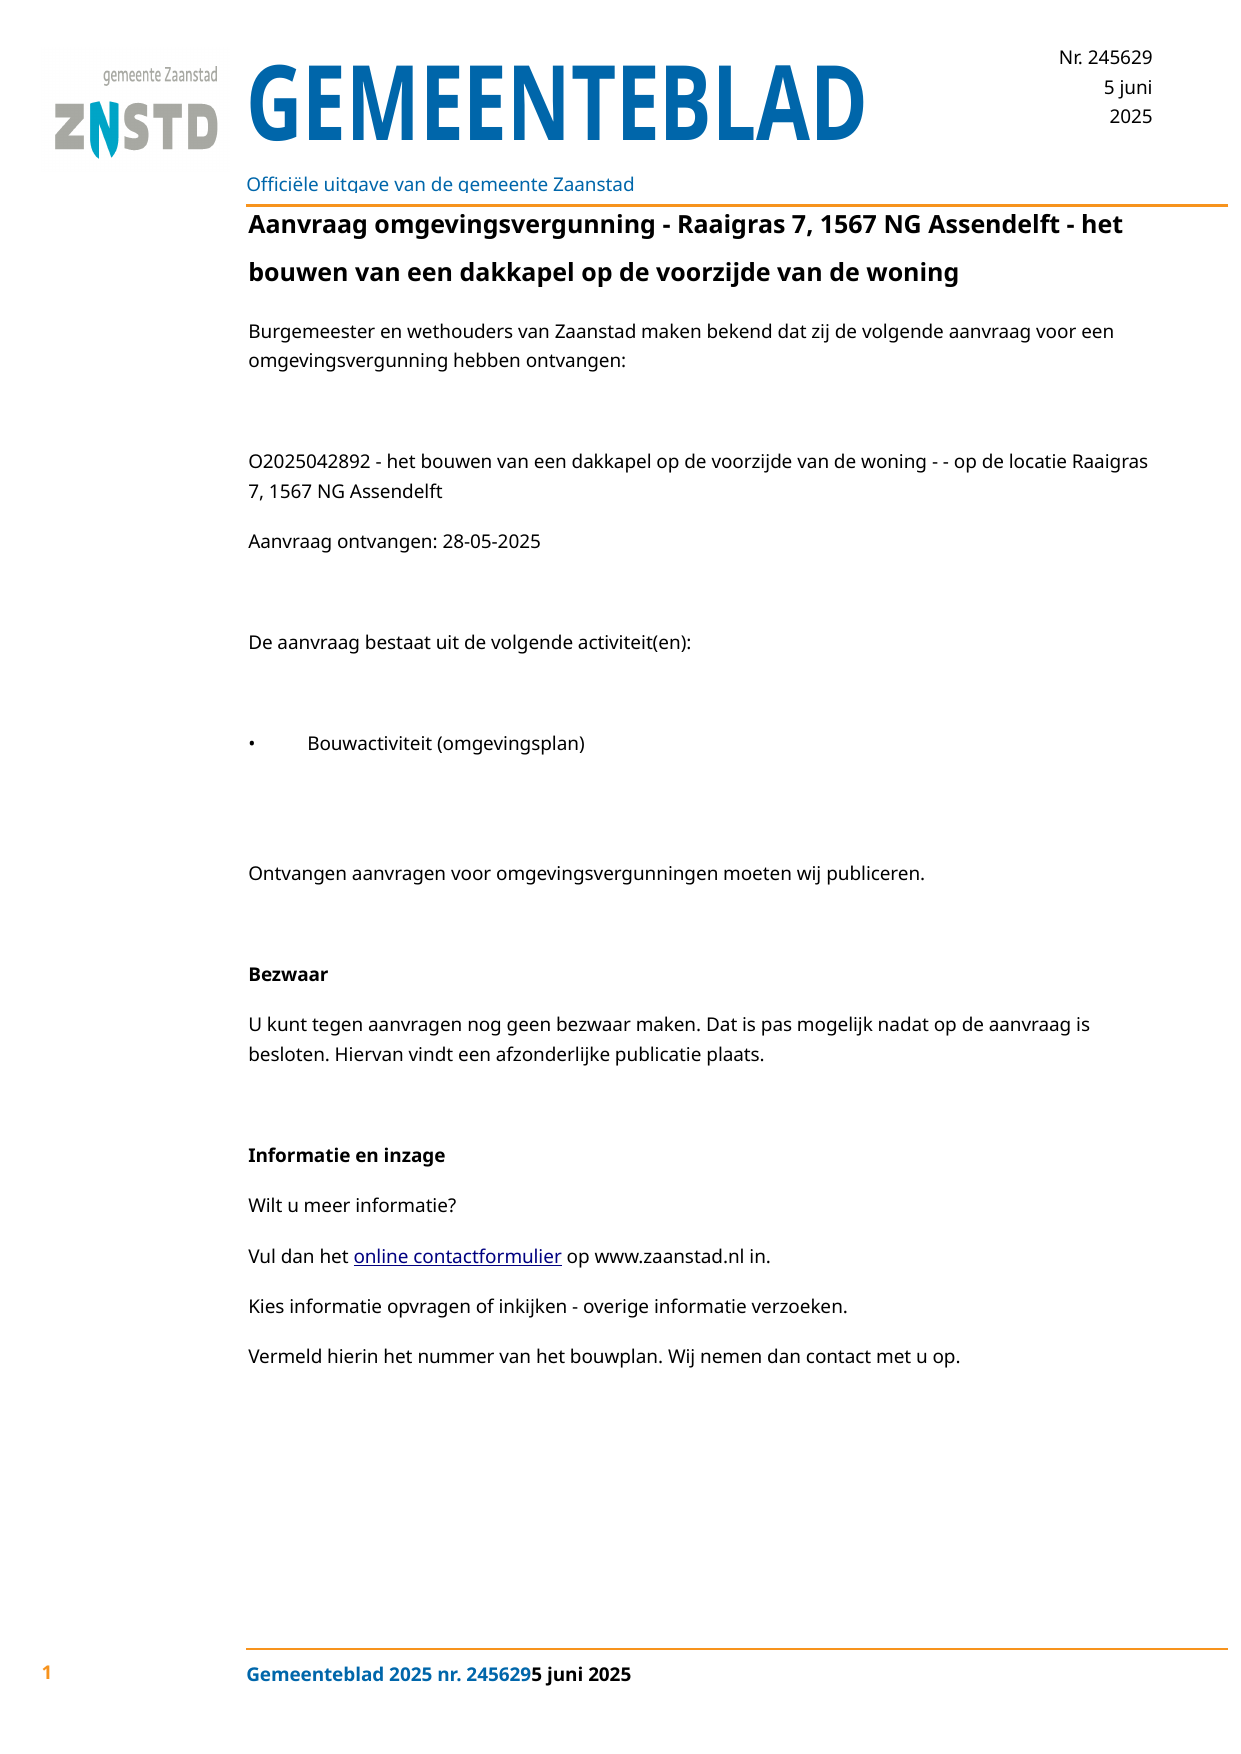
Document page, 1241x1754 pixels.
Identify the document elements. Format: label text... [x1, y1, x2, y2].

text Burgemeester en wethouders van Zaanstad maken bekend dat zij de volgende aanvraag voor een omgevingsvergunning hebben ontvangen: [248, 318, 1152, 373]
text Informatie en inzage [248, 1142, 1152, 1168]
text Kies informatie opvragen of inkijken - overige informatie verzoeken. [248, 1293, 1152, 1319]
text Vul dan het online contactformulier op www.zaanstad.nl in. [248, 1243, 1152, 1269]
picture [41, 47, 231, 172]
text Vermeld hierin het nummer van het bouwplan. Wij nemen dan contact met u op. [248, 1344, 1152, 1369]
text U kunt tegen aanvragen nog geen bezwaar maken. Dat is pas mogelijk nadat op de aanvraag is besloten. Hiervan vindt een afzonderlijke publicatie plaats. [248, 1012, 1152, 1067]
text Ontvangen aanvragen voor omgevingsvergunningen moeten wij publiceren. [248, 860, 1152, 886]
text Aanvraag omgevingsvergunning - Raaigras 7, 1567 NG Assendelft - het bouwen van een dakkapel op de voorzijde van de woning [248, 207, 1152, 288]
text O2025042892 - het bouwen van een dakkapel op de voorzijde van de woning - - op de locatie Raaigras 7, 1567 NG Assendelft [248, 448, 1152, 504]
text Bezwaar [248, 961, 1152, 987]
text Aanvraag ontvangen: 28-05-2025 [248, 528, 1152, 554]
list Bouwactiviteit (omgevingsplan) [248, 730, 1152, 756]
text Wilt u meer informatie? [248, 1192, 1152, 1218]
text De aanvraag bestaat uit de volgende activiteit(en): [248, 629, 1152, 655]
